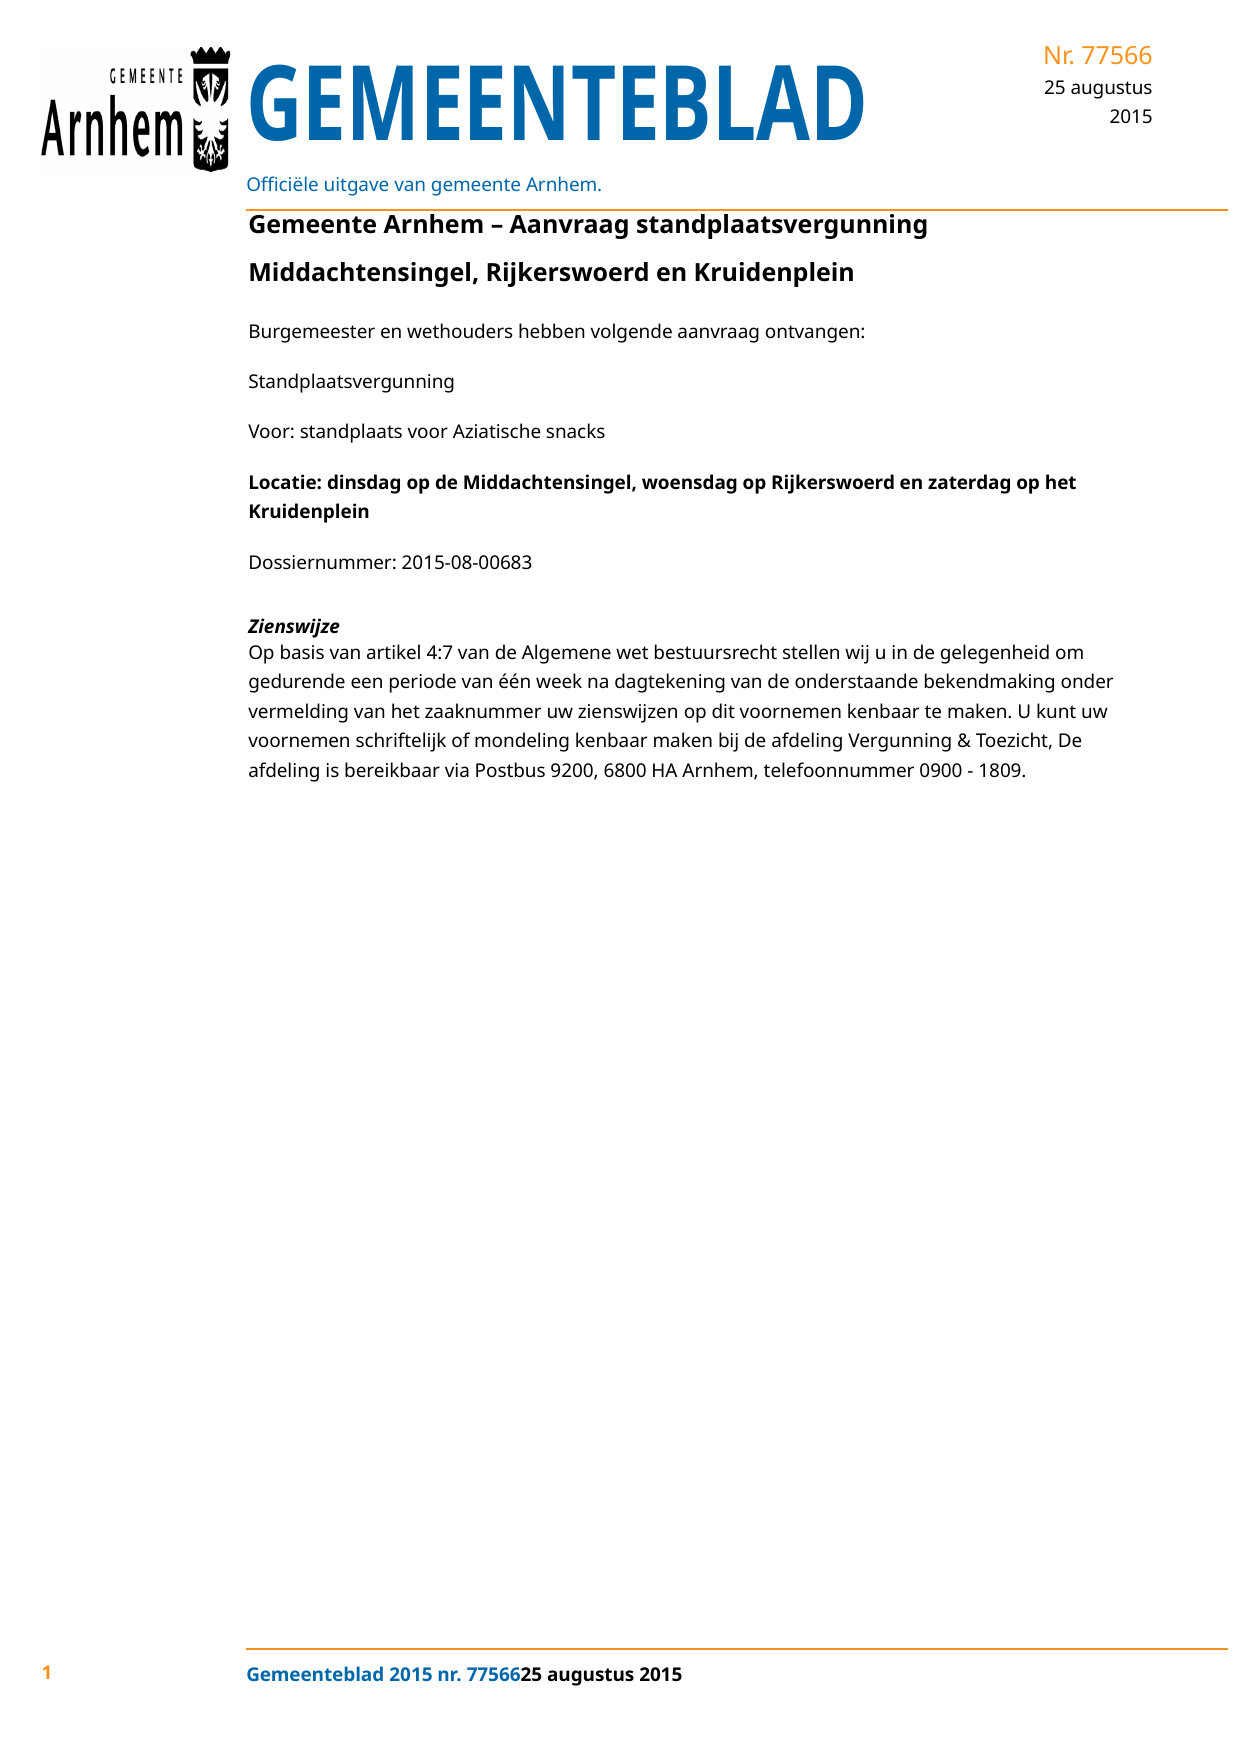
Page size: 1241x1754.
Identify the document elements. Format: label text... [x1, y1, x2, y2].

text Voor: standplaats voor Aziatische snacks [248, 419, 1152, 444]
text Op basis van artikel 4:7 van de Algemene wet bestuursrecht stellen wij u in de gelegenheid om gedurende een periode van één week na dagtekening van de onderstaande bekendmaking onder vermelding van het zaaknummer uw zienswijzen op dit voornemen kenbaar te maken. U kunt uw voornemen schriftelijk of mondeling kenbaar maken bij de afdeling Vergunning & Toezicht, De afdeling is bereikbaar via Postbus 9200, 6800 HA Arnhem, telefoonnummer 0900 - 1809. [248, 639, 1152, 783]
text Zienswijze [248, 613, 1152, 639]
text Burgemeester en wethouders hebben volgende aanvraag ontvangen: [248, 318, 1152, 344]
text Locatie: dinsdag op de Middachtensingel, woensdag op Rijkerswoerd en zaterdag op het Kruidenplein [248, 469, 1152, 524]
picture [41, 47, 231, 172]
text Dossiernummer: 2015-08-00683 [248, 549, 1152, 575]
text Standplaatsvergunning [248, 368, 1152, 394]
text Gemeente Arnhem – Aanvraag standplaatsvergunning Middachtensingel, Rijkerswoerd en Kruidenplein [248, 211, 1152, 288]
